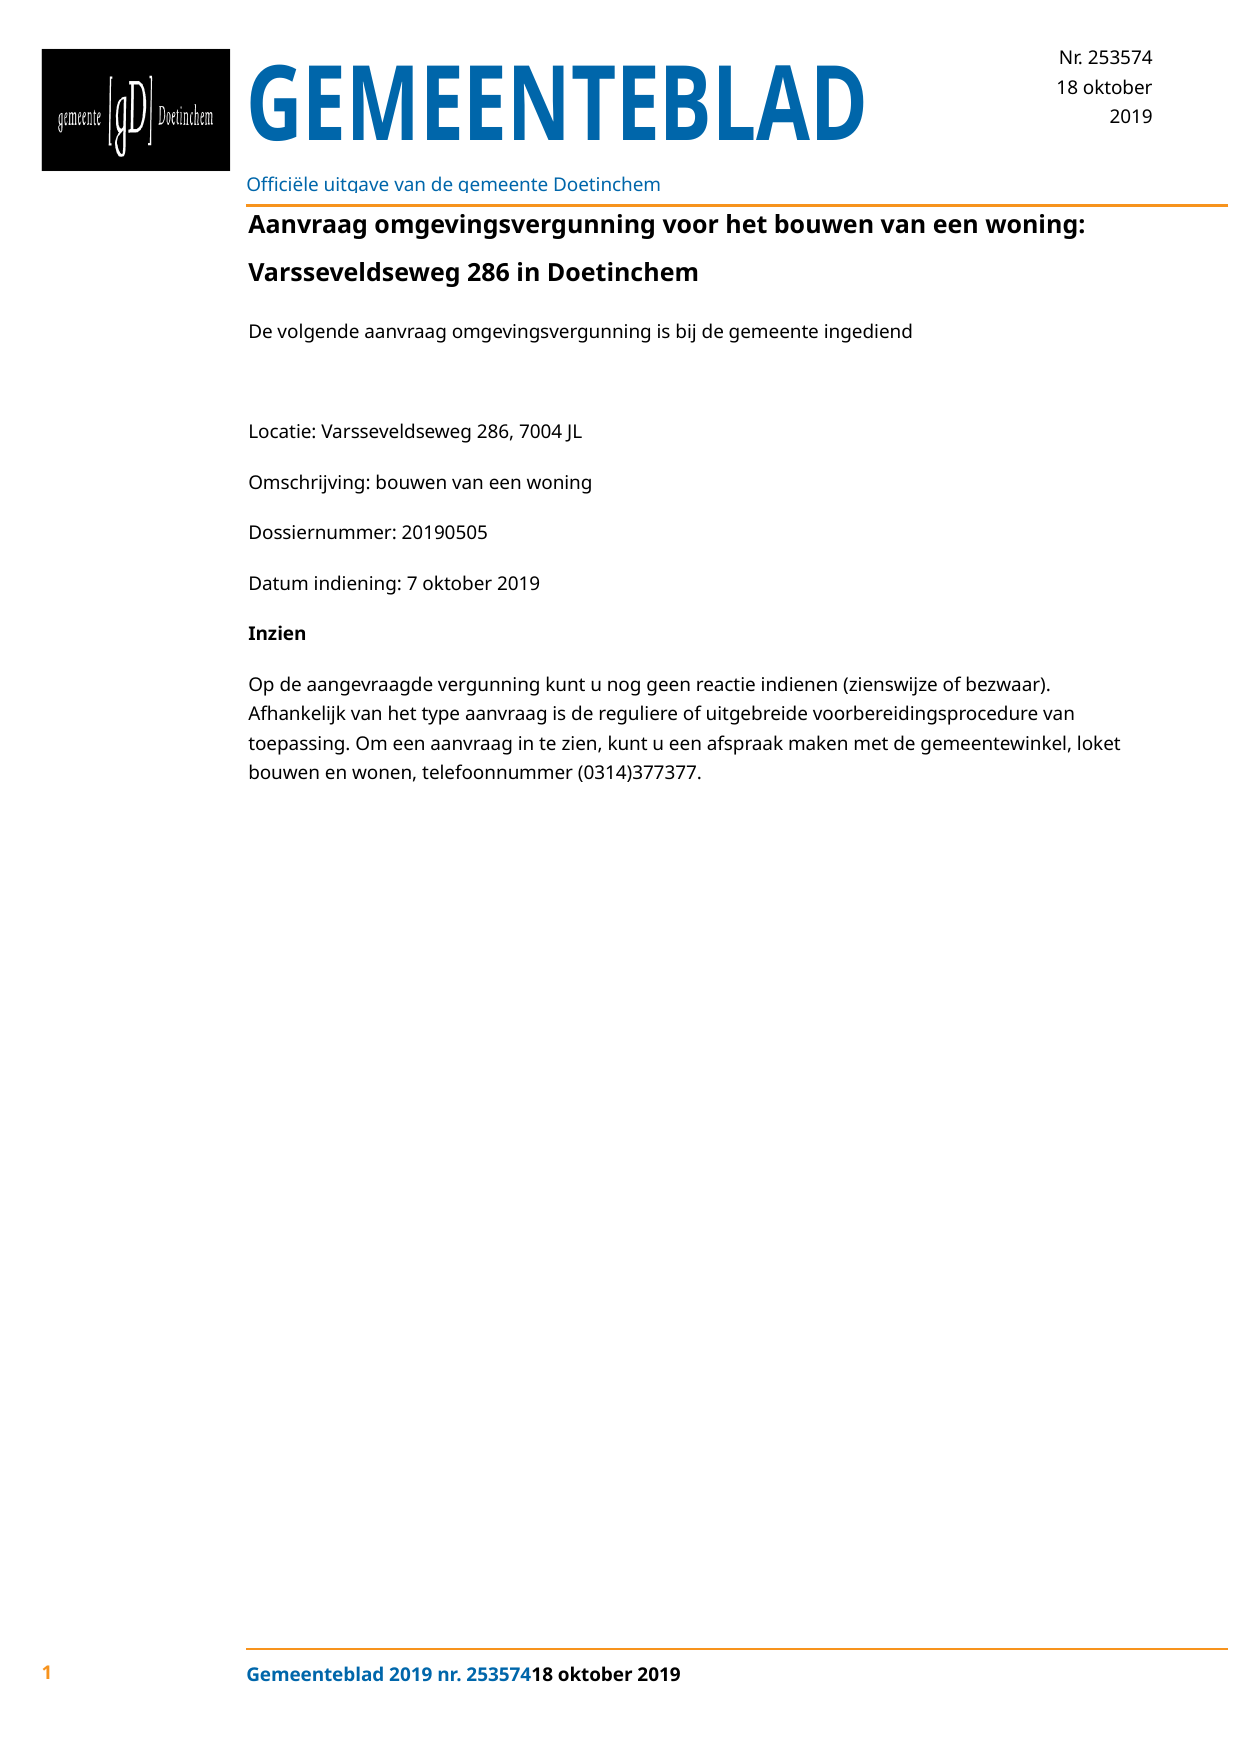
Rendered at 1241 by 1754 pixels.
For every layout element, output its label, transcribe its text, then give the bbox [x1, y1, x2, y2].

text Locatie: Varsseveldseweg 286, 7004 JL [248, 419, 1152, 444]
text Datum indiening: 7 oktober 2019 [248, 570, 1152, 596]
text Aanvraag omgevingsvergunning voor het bouwen van een woning: Varsseveldseweg 286 in Doetinchem [248, 207, 1152, 288]
text Omschrijving: bouwen van een woning [248, 469, 1152, 495]
text Inzien [248, 620, 1152, 646]
text Dossiernummer: 20190505 [248, 519, 1152, 545]
text De volgende aanvraag omgevingsvergunning is bij de gemeente ingediend [248, 318, 1152, 344]
text Op de aangevraagde vergunning kunt u nog geen reactie indienen (zienswijze of bezwaar). Afhankelijk van het type aanvraag is de reguliere of uitgebreide voorbereidingsprocedure van toepassing. Om een aanvraag in te zien, kunt u een afspraak maken met de gemeentewinkel, loket bouwen en wonen, telefoonnummer (0314)377377. [248, 671, 1152, 785]
picture [41, 47, 231, 172]
